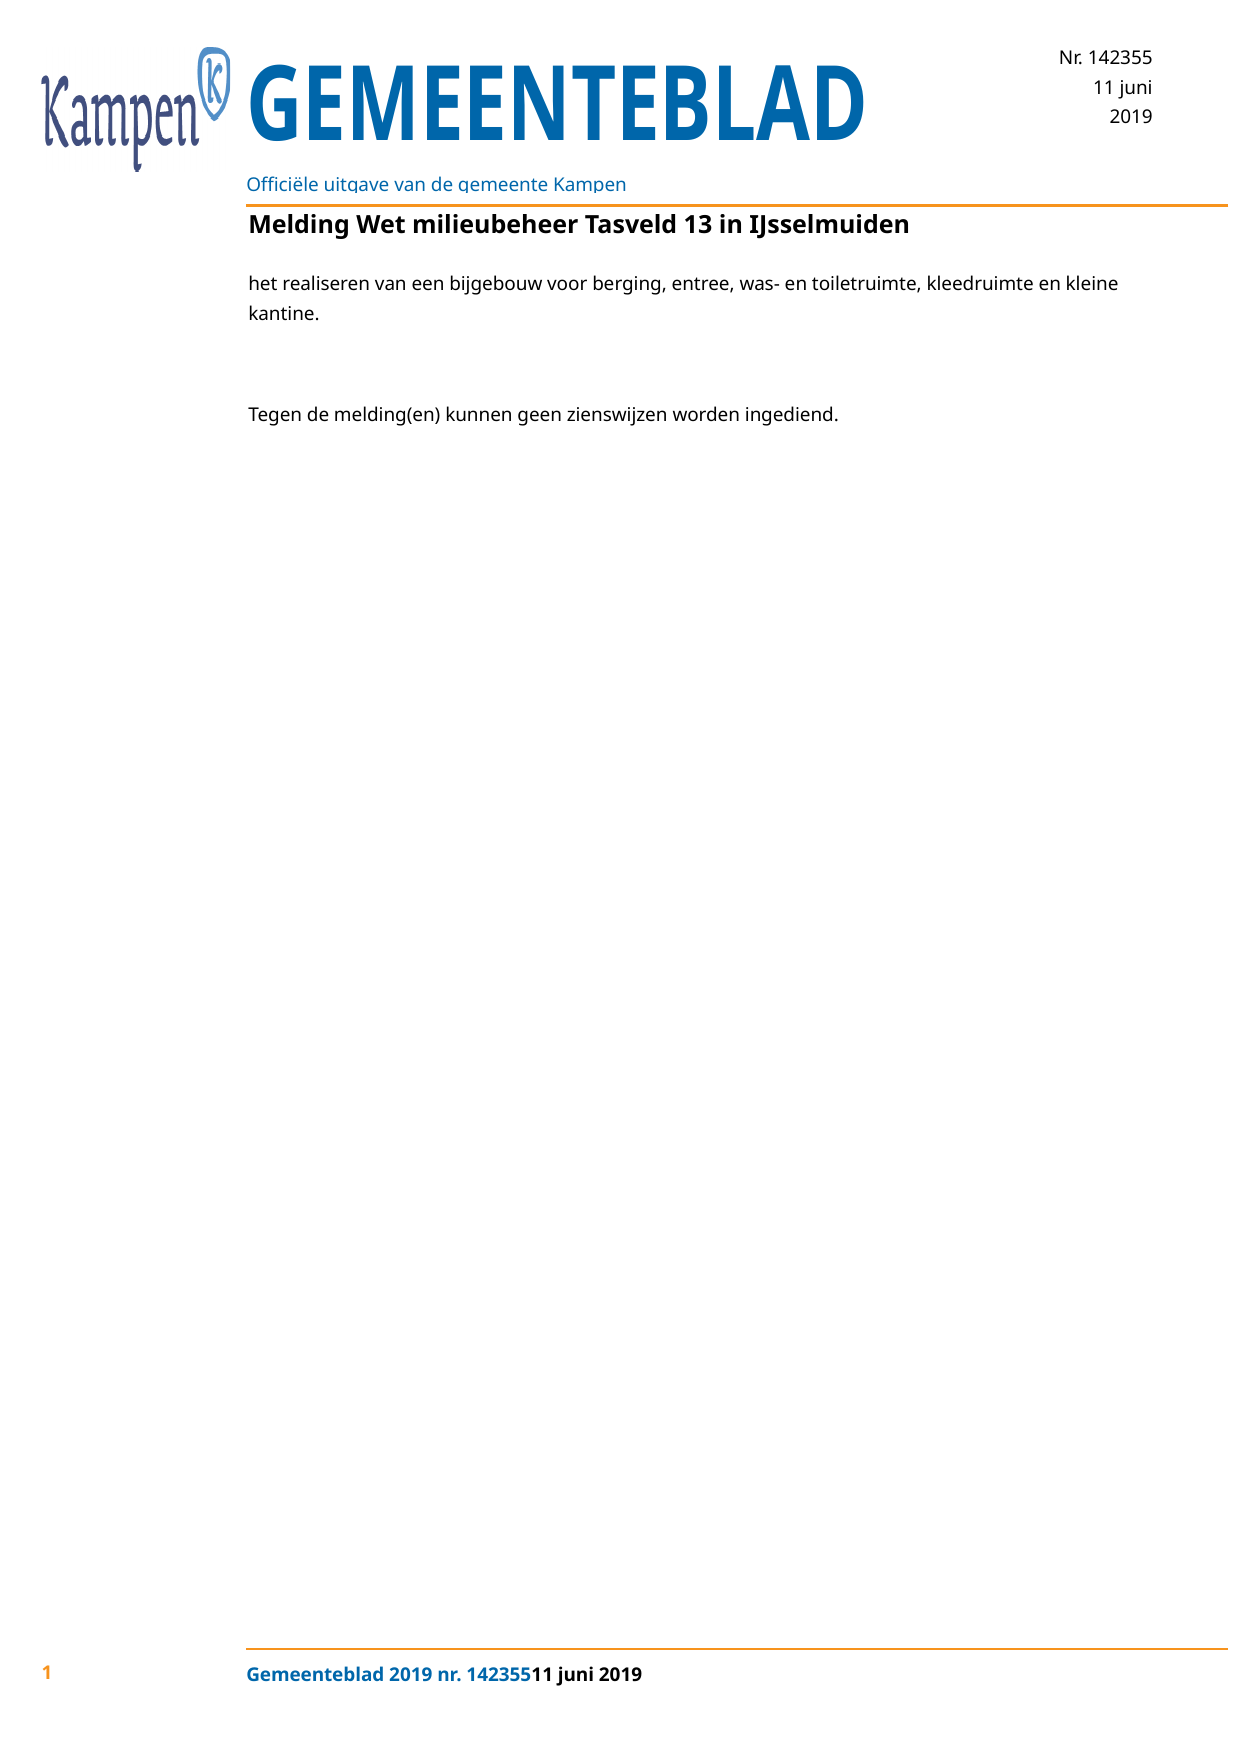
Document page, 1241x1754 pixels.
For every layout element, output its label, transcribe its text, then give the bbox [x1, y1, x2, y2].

text Melding Wet milieubeheer Tasveld 13 in IJsselmuiden [248, 207, 1152, 241]
text het realiseren van een bijgebouw voor berging, entree, was- en toiletruimte, kleedruimte en kleine kantine. [248, 270, 1152, 326]
text Tegen de melding(en) kunnen geen zienswijzen worden ingediend. [248, 401, 1152, 426]
picture [41, 47, 231, 172]
